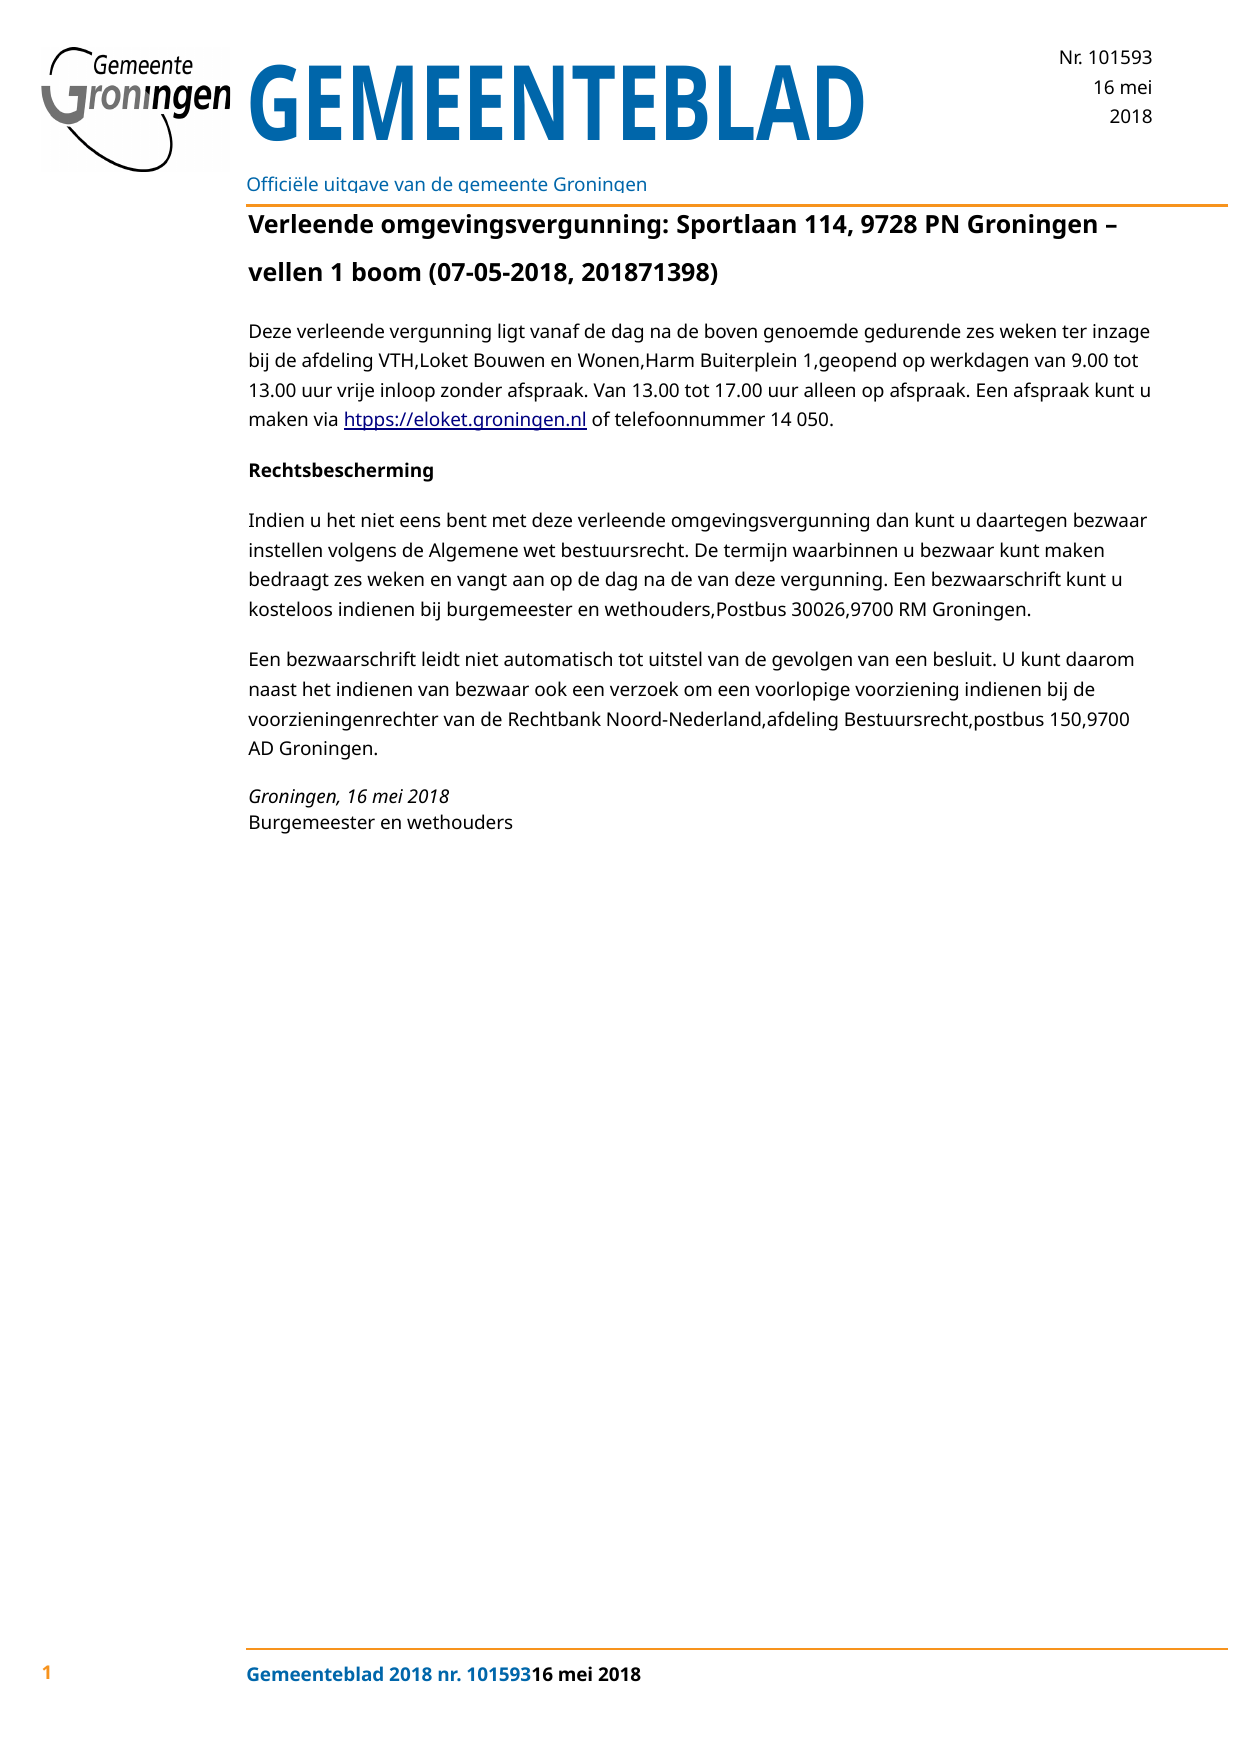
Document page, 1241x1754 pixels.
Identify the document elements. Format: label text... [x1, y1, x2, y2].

text Deze verleende vergunning ligt vanaf de dag na de boven genoemde gedurende zes weken ter inzage bij de afdeling VTH,Loket Bouwen en Wonen,Harm Buiterplein 1,geopend op werkdagen van 9.00 tot 13.00 uur vrije inloop zonder afspraak. Van 13.00 tot 17.00 uur alleen op afspraak. Een afspraak kunt u maken via htpps://eloket.groningen.nl of telefoonnummer 14 050. [248, 318, 1152, 432]
text Burgemeester en wethouders [248, 809, 1152, 835]
text Indien u het niet eens bent met deze verleende omgevingsvergunning dan kunt u daartegen bezwaar instellen volgens de Algemene wet bestuursrecht. De termijn waarbinnen u bezwaar kunt maken bedraagt zes weken en vangt aan op de dag na de van deze vergunning. Een bezwaarschrift kunt u kosteloos indienen bij burgemeester en wethouders,Postbus 30026,9700 RM Groningen. [248, 507, 1152, 622]
picture [41, 47, 231, 172]
text Verleende omgevingsvergunning: Sportlaan 114, 9728 PN Groningen – vellen 1 boom (07-05-2018, 201871398) [248, 207, 1152, 288]
text Rechtsbescherming [248, 457, 1152, 483]
text Een bezwaarschrift leidt niet automatisch tot uitstel van de gevolgen van een besluit. U kunt daarom naast het indienen van bezwaar ook een verzoek om een voorlopige voorziening indienen bij de voorzieningenrechter van de Rechtbank Noord-Nederland,afdeling Bestuursrecht,postbus 150,9700 AD Groningen. [248, 647, 1152, 761]
text Groningen, 16 mei 2018 [248, 783, 1152, 809]
